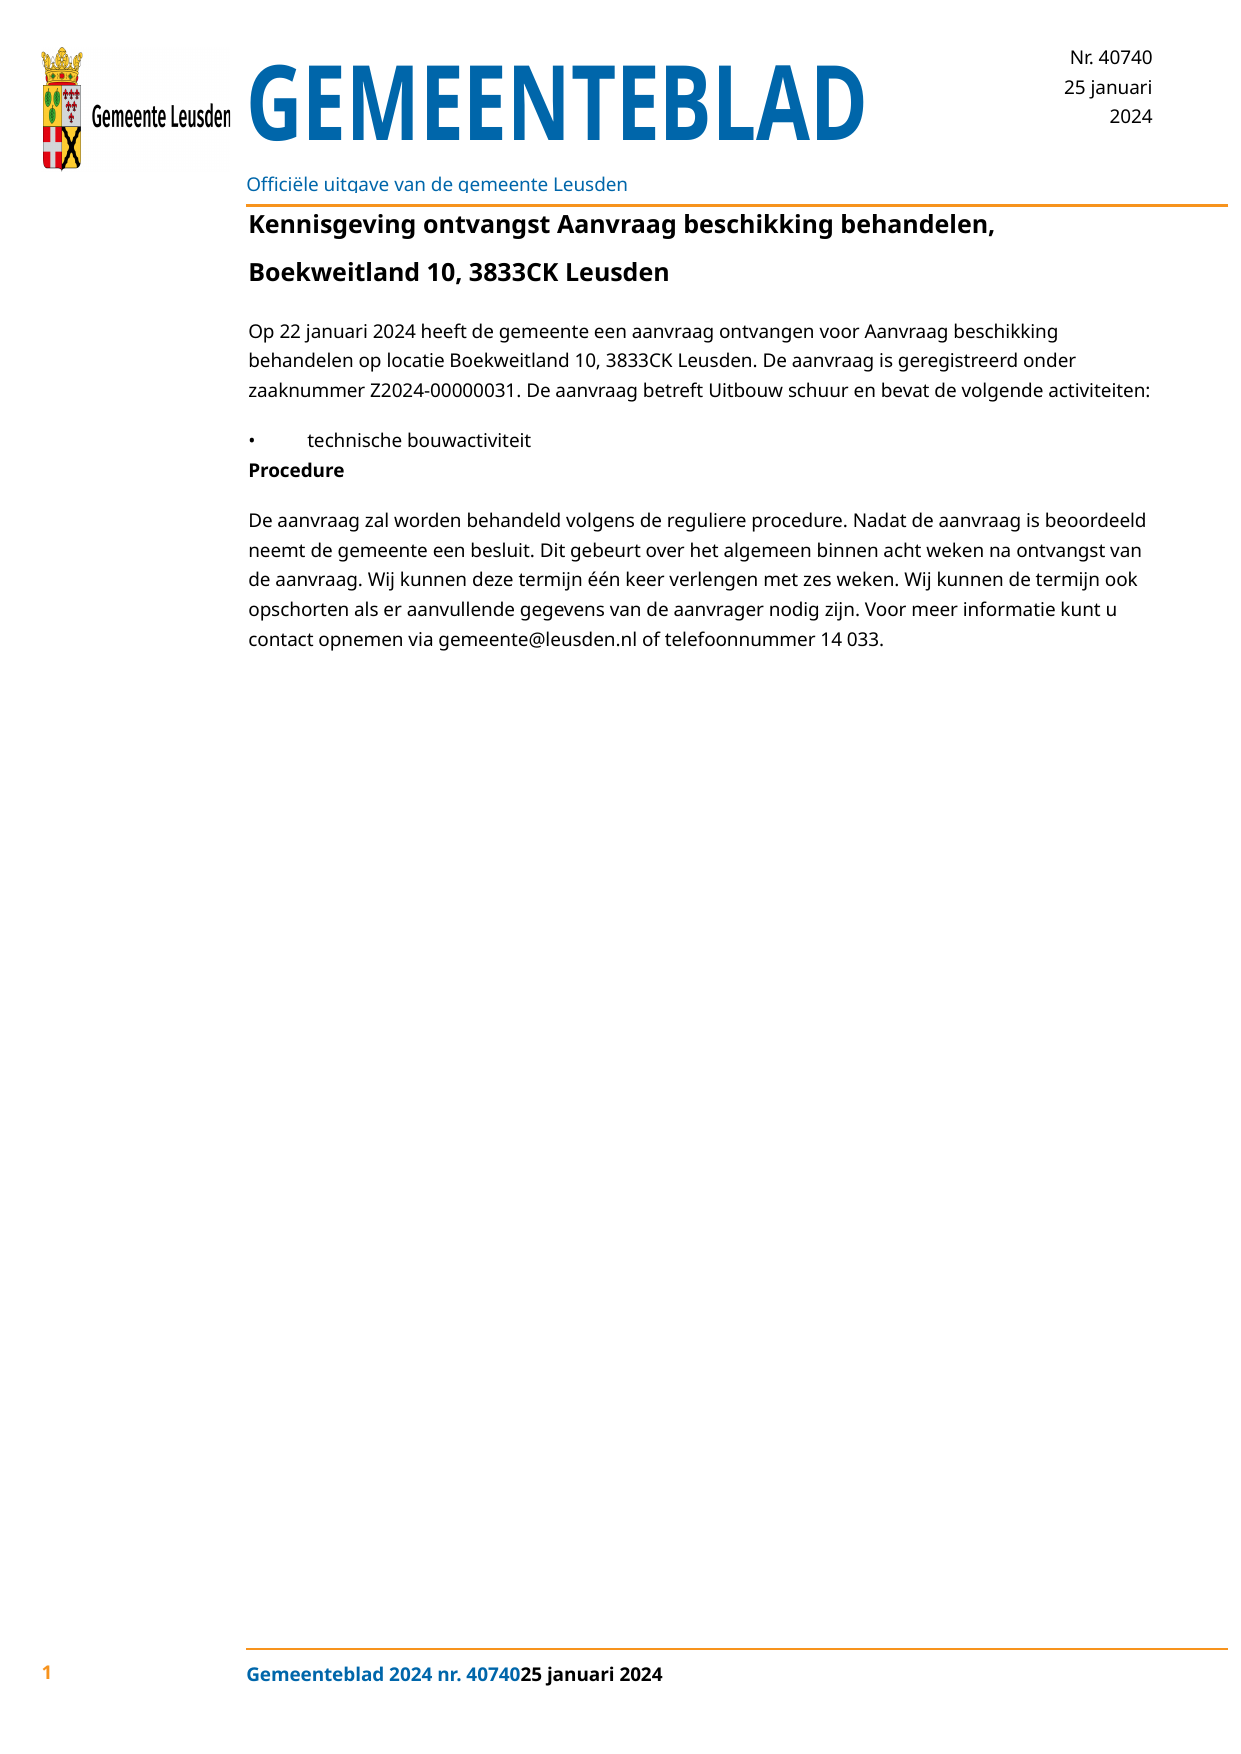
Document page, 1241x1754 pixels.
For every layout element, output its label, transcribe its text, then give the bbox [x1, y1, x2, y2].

text Op 22 januari 2024 heeft de gemeente een aanvraag ontvangen voor Aanvraag beschikking behandelen op locatie Boekweitland 10, 3833CK Leusden. De aanvraag is geregistreerd onder zaaknummer Z2024-00000031. De aanvraag betreft Uitbouw schuur en bevat de volgende activiteiten: [248, 318, 1152, 403]
picture [41, 47, 231, 172]
text De aanvraag zal worden behandeld volgens de reguliere procedure. Nadat de aanvraag is beoordeeld neemt de gemeente een besluit. Dit gebeurt over het algemeen binnen acht weken na ontvangst van de aanvraag. Wij kunnen deze termijn één keer verlengen met zes weken. Wij kunnen de termijn ook opschorten als er aanvullende gegevens van de aanvrager nodig zijn. Voor meer informatie kunt u contact opnemen via gemeente@leusden.nl of telefoonnummer 14 033. [248, 507, 1152, 652]
list technische bouwactiviteit [248, 427, 1152, 453]
text Procedure [248, 457, 1152, 483]
text Kennisgeving ontvangst Aanvraag beschikking behandelen, Boekweitland 10, 3833CK Leusden [248, 207, 1152, 288]
